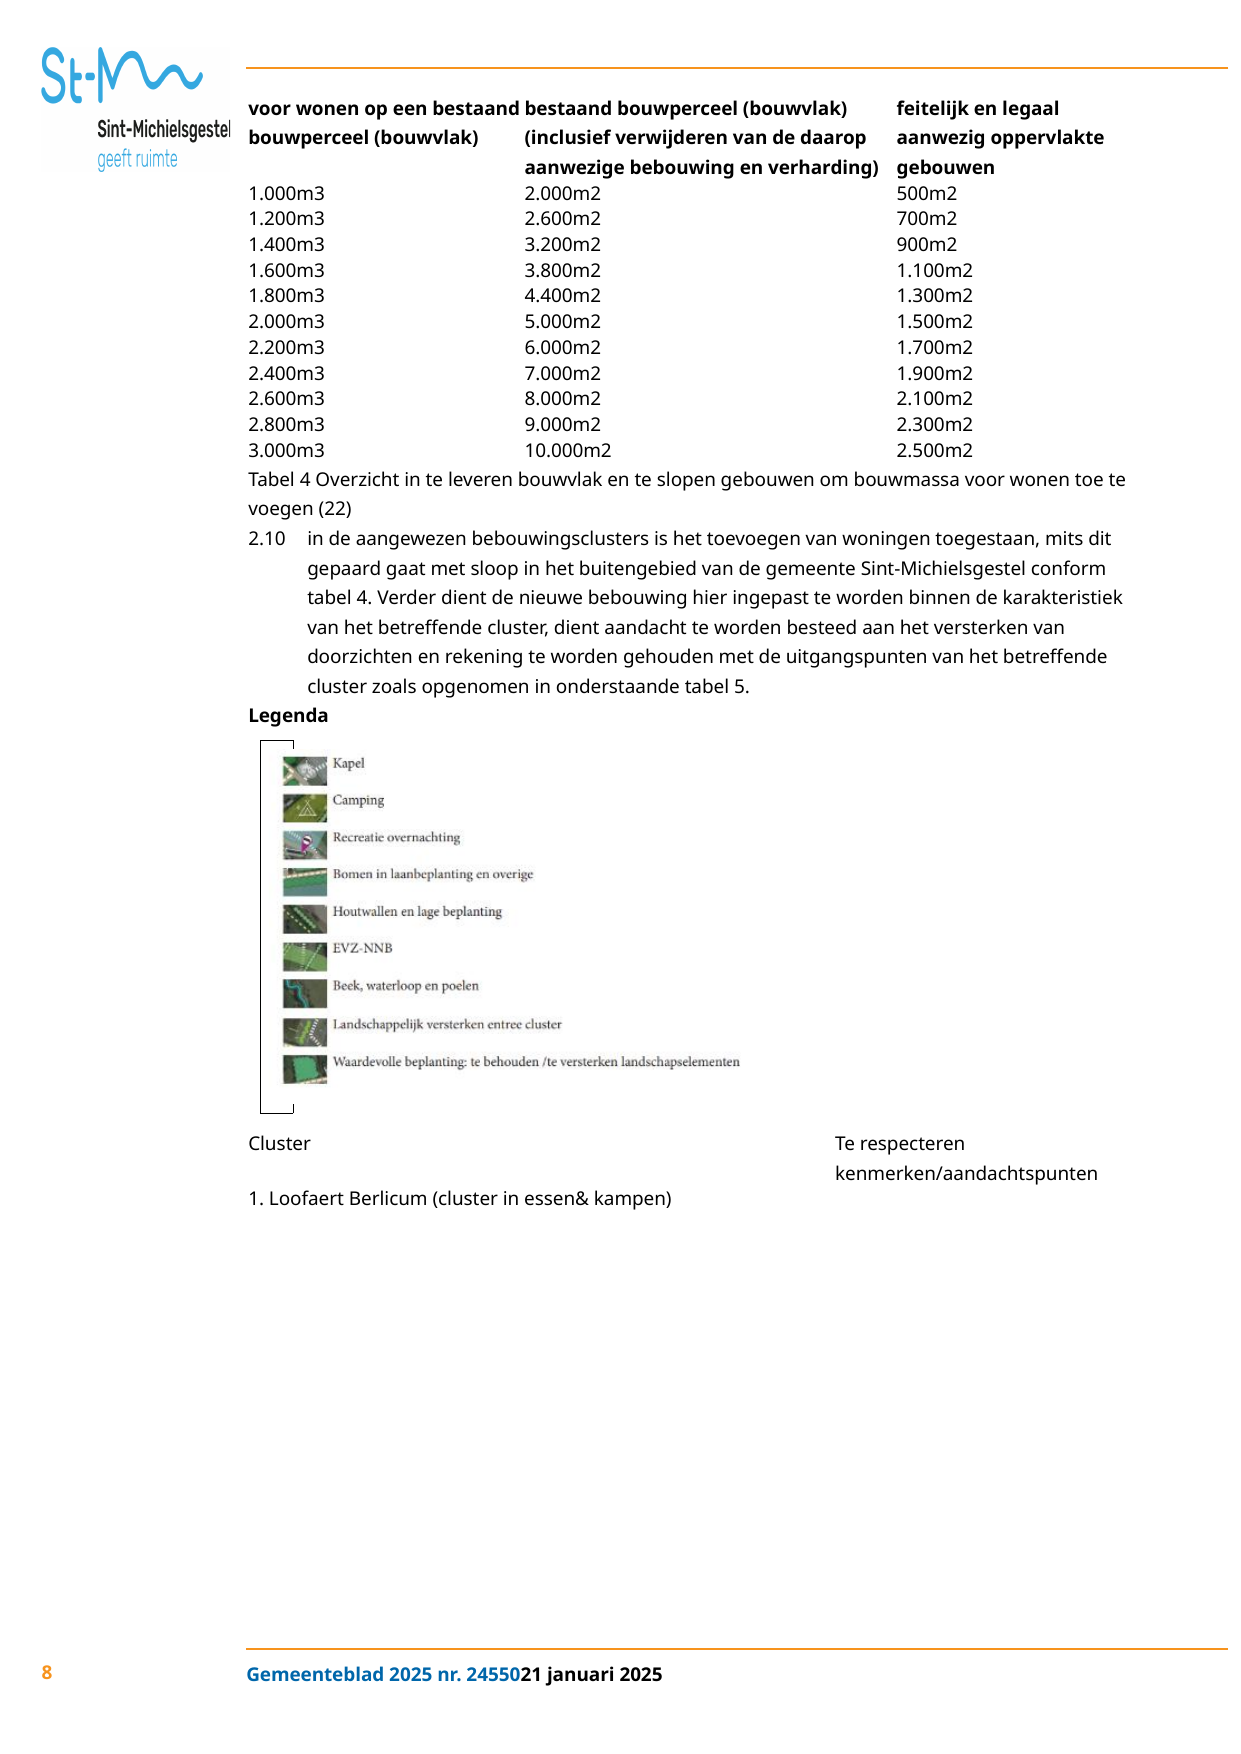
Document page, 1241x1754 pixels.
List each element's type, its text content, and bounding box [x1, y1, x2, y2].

table_cell [248, 729, 1152, 1130]
list in de aangewezen bebouwingsclusters is het toevoegen van woningen toegestaan, mits dit gepaard gaat met sloop in het buitengebied van de gemeente Sint-Michielsgestel conform tabel 4. Verder dient de nieuwe bebouwing hier ingepast te worden binnen de karakteristiek van het betreffende cluster, dient aandacht te worden besteed aan het versterken van doorzichten en rekening te worden gehouden met de uitgangspunten van het betreffende cluster zoals opgenomen in onderstaande tabel 5. [248, 525, 1152, 699]
table_header bestaand bouwperceel (bouwvlak) (inclusief verwijderen van de daarop aanwezige bebouwing en verharding) [524, 95, 896, 180]
table_header voor wonen op een bestaand bouwperceel (bouwvlak) [248, 95, 524, 180]
table_header feitelijk en legaal aanwezig oppervlakte gebouwen [896, 95, 1152, 180]
table_cell 3.200m2 [524, 231, 896, 257]
table_cell 2.800m3 [248, 411, 524, 437]
table_cell 3.000m3 [248, 437, 524, 463]
table_cell 6.000m2 [524, 334, 896, 360]
table_header [835, 703, 1152, 728]
table_cell 1.700m2 [896, 334, 1152, 360]
picture [268, 749, 750, 1104]
table_cell 9.000m2 [524, 411, 896, 437]
table_cell 2.000m3 [248, 308, 524, 334]
table_cell 2.600m2 [524, 205, 896, 231]
table_cell 1.200m3 [248, 205, 524, 231]
table_cell 5.000m2 [524, 308, 896, 334]
table_cell 1.100m2 [896, 257, 1152, 283]
table_cell 700m2 [896, 205, 1152, 231]
table_cell 2.400m3 [248, 360, 524, 386]
table_cell 1.300m2 [896, 283, 1152, 308]
table_cell 1. Loofaert Berlicum (cluster in essen& kampen) [248, 1185, 1152, 1211]
table_cell 500m2 [896, 180, 1152, 205]
table_cell 2.600m3 [248, 386, 524, 411]
table_cell 3.800m2 [524, 257, 896, 283]
table_cell 10.000m2 [524, 437, 896, 463]
table_cell 2.000m2 [524, 180, 896, 205]
table_header Legenda [248, 703, 835, 728]
table_cell 2.300m2 [896, 411, 1152, 437]
text Tabel 4 Overzicht in te leveren bouwvlak en te slopen gebouwen om bouwmassa voor wonen toe te voegen (22) [248, 466, 1152, 521]
table_cell 2.100m2 [896, 386, 1152, 411]
table_cell 4.400m2 [524, 283, 896, 308]
table_cell 1.800m3 [248, 283, 524, 308]
picture [41, 47, 231, 172]
table_cell 1.900m2 [896, 360, 1152, 386]
table_cell 900m2 [896, 231, 1152, 257]
table_cell 8.000m2 [524, 386, 896, 411]
table_cell Cluster [248, 1130, 835, 1185]
table_cell 1.400m3 [248, 231, 524, 257]
table_cell 1.500m2 [896, 308, 1152, 334]
table_cell 1.000m3 [248, 180, 524, 205]
table_cell 7.000m2 [524, 360, 896, 386]
table_cell Te respecteren kenmerken/aandachtspunten [835, 1130, 1152, 1185]
table_cell 2.500m2 [896, 437, 1152, 463]
table_cell 2.200m3 [248, 334, 524, 360]
table_cell 1.600m3 [248, 257, 524, 283]
